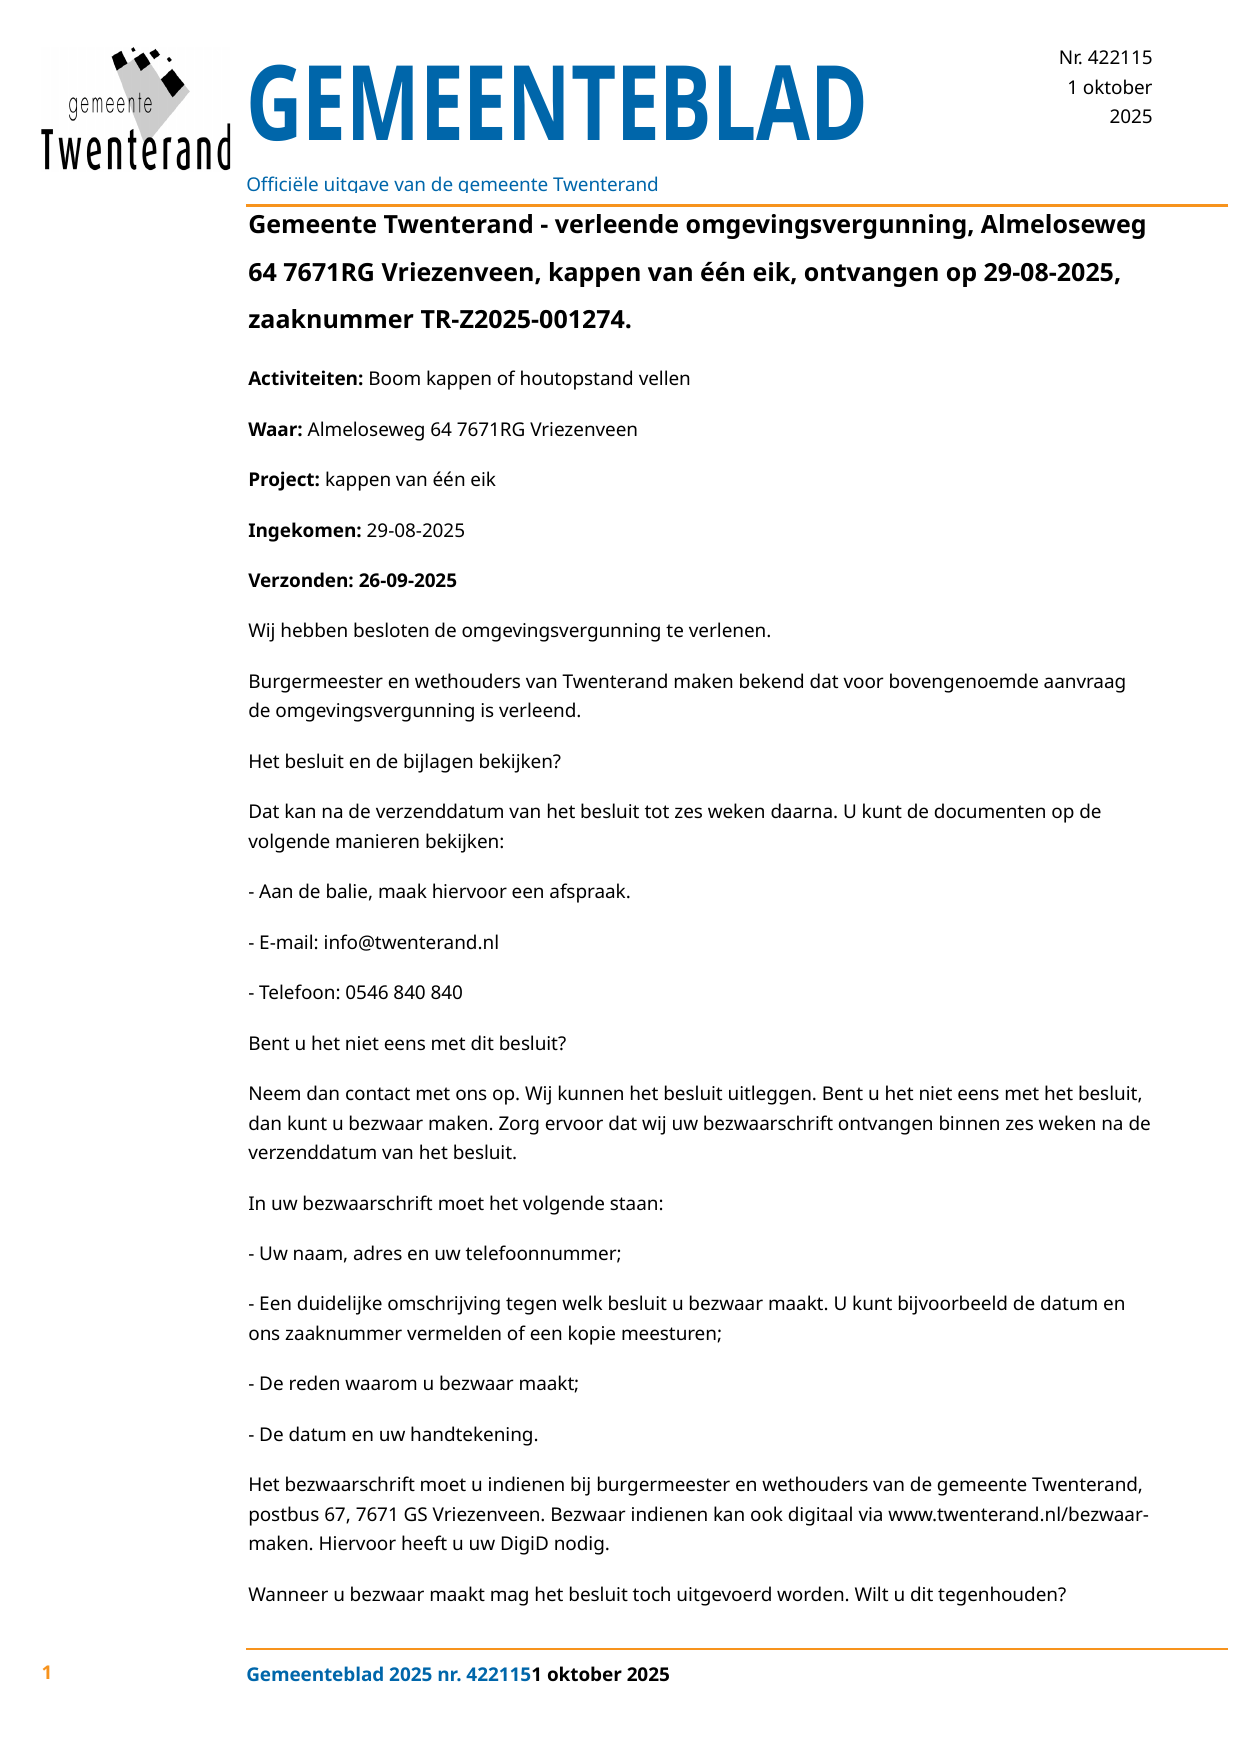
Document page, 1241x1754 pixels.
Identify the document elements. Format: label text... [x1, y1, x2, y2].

text Gemeente Twenterand - verleende omgevingsvergunning, Almeloseweg 64 7671RG Vriezenveen, kappen van één eik, ontvangen op 29-08-2025, zaaknummer TR-Z2025-001274. [248, 207, 1152, 336]
text - De reden waarom u bezwaar maakt; [248, 1371, 1152, 1396]
text - Telefoon: 0546 840 840 [248, 979, 1152, 1005]
text - De datum en uw handtekening. [248, 1421, 1152, 1447]
text Project: kappen van één eik [248, 466, 1152, 492]
text Wij hebben besloten de omgevingsvergunning te verlenen. [248, 618, 1152, 643]
text Bent u het niet eens met dit besluit? [248, 1030, 1152, 1055]
text - Aan de balie, maak hiervoor een afspraak. [248, 878, 1152, 904]
text Dat kan na de verzenddatum van het besluit tot zes weken daarna. U kunt de documenten op de volgende manieren bekijken: [248, 798, 1152, 854]
text Verzonden: 26-09-2025 [248, 567, 1152, 593]
text Ingekomen: 29-08-2025 [248, 517, 1152, 542]
text Het bezwaarschrift moet u indienen bij burgermeester en wethouders van de gemeente Twenterand, postbus 67, 7671 GS Vriezenveen. Bezwaar indienen kan ook digitaal via www.twenterand.nl/bezwaar-maken. Hiervoor heeft u uw DigiD nodig. [248, 1471, 1152, 1556]
text Het besluit en de bijlagen bekijken? [248, 748, 1152, 774]
text Neem dan contact met ons op. Wij kunnen het besluit uitleggen. Bent u het niet eens met het besluit, dan kunt u bezwaar maken. Zorg ervoor dat wij uw bezwaarschrift ontvangen binnen zes weken na de verzenddatum van het besluit. [248, 1080, 1152, 1165]
text In uw bezwaarschrift moet het volgende staan: [248, 1190, 1152, 1215]
text Activiteiten: Boom kappen of houtopstand vellen [248, 366, 1152, 391]
text - E-mail: info@twenterand.nl [248, 929, 1152, 954]
picture [41, 47, 231, 172]
text Burgermeester en wethouders van Twenterand maken bekend dat voor bovengenoemde aanvraag de omgevingsvergunning is verleend. [248, 668, 1152, 723]
text - Uw naam, adres en uw telefoonnummer; [248, 1240, 1152, 1266]
text Wanneer u bezwaar maakt mag het besluit toch uitgevoerd worden. Wilt u dit tegenhouden? [248, 1581, 1152, 1607]
text - Een duidelijke omschrijving tegen welk besluit u bezwaar maakt. U kunt bijvoorbeeld de datum en ons zaaknummer vermelden of een kopie meesturen; [248, 1291, 1152, 1346]
text Waar: Almeloseweg 64 7671RG Vriezenveen [248, 416, 1152, 442]
